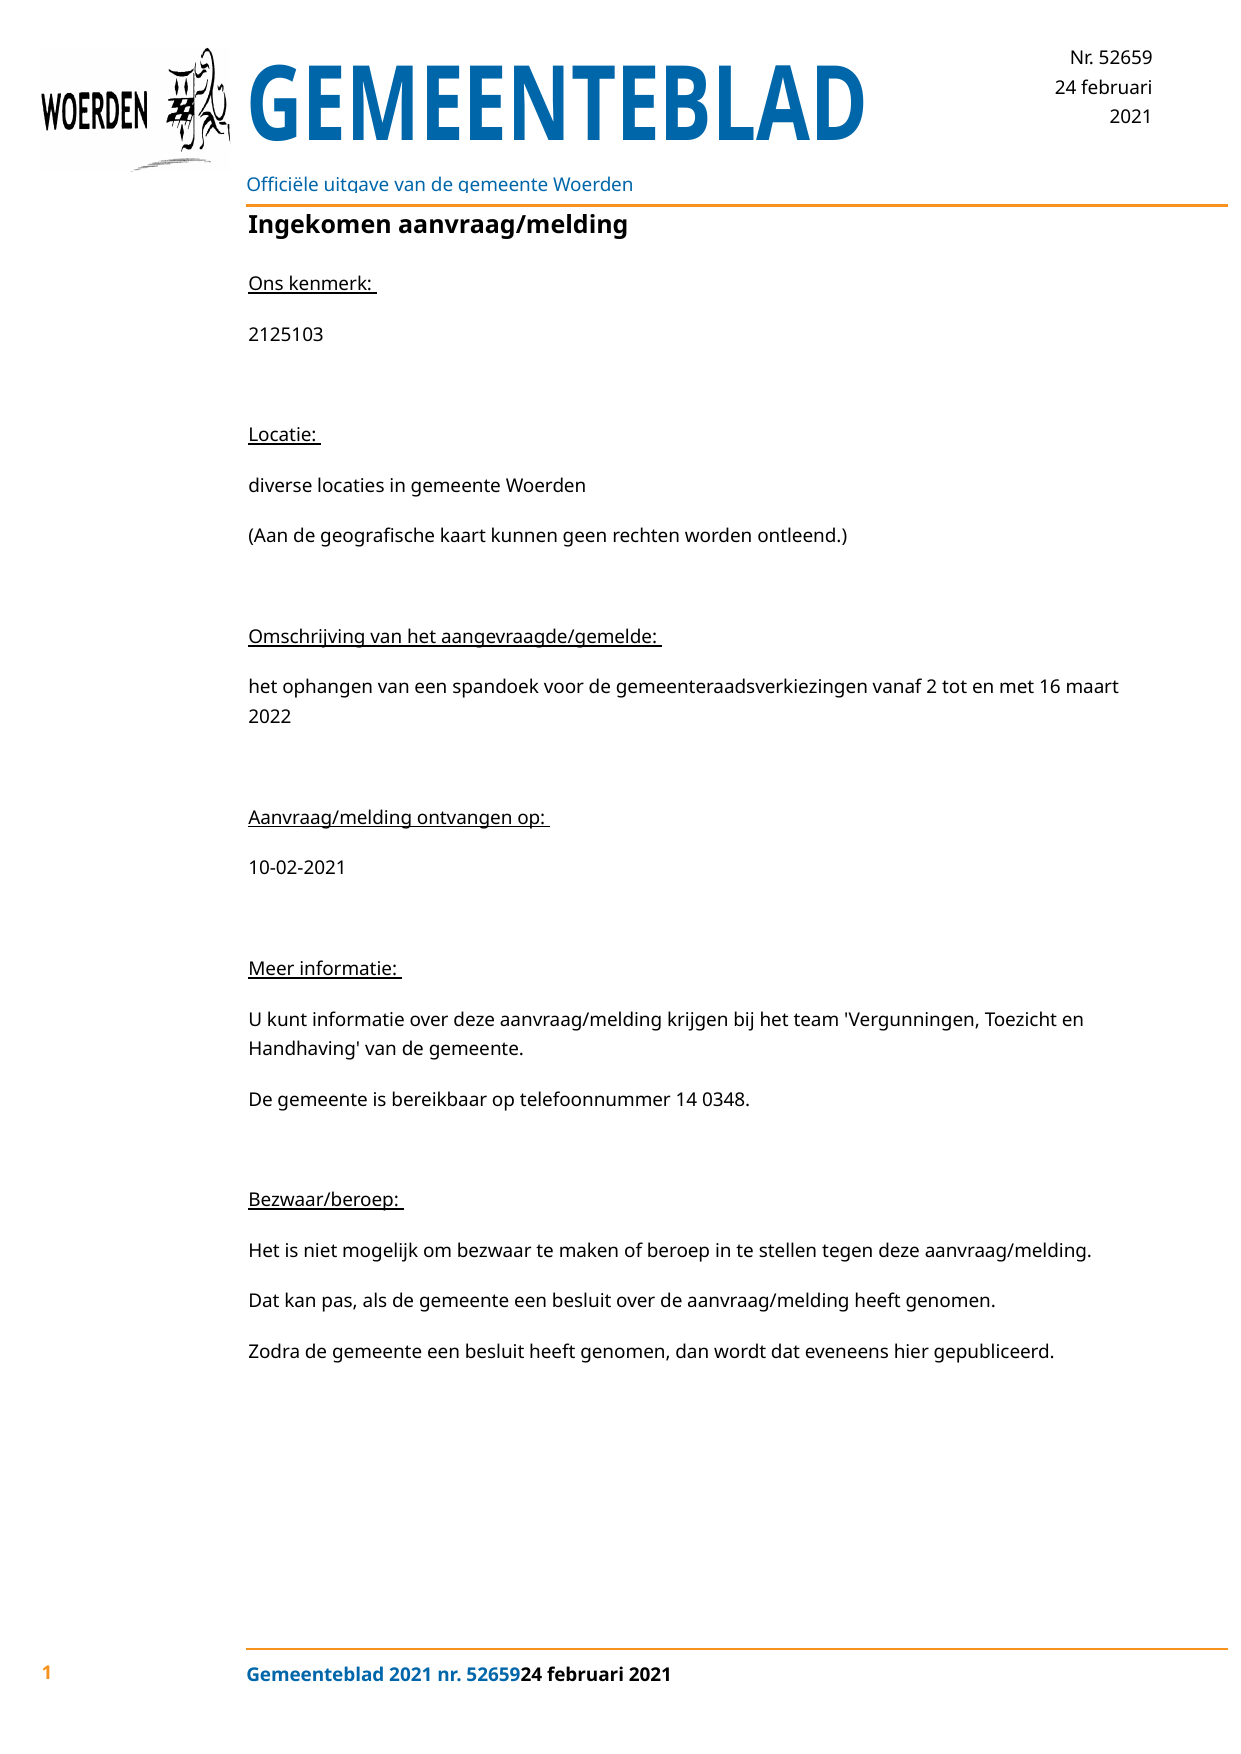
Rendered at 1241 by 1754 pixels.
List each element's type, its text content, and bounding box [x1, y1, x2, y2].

picture [41, 47, 231, 172]
text Ons kenmerk: [248, 270, 1152, 296]
text (Aan de geografische kaart kunnen geen rechten worden ontleend.) [248, 522, 1152, 548]
text De gemeente is bereikbaar op telefoonnummer 14 0348. [248, 1086, 1152, 1111]
text 2125103 [248, 321, 1152, 346]
text 10-02-2021 [248, 854, 1152, 880]
text Locatie: [248, 422, 1152, 447]
text Zodra de gemeente een besluit heeft genomen, dan wordt dat eveneens hier gepubliceerd. [248, 1338, 1152, 1363]
text Dat kan pas, als de gemeente een besluit over de aanvraag/melding heeft genomen. [248, 1287, 1152, 1313]
text Aanvraag/melding ontvangen op: [248, 804, 1152, 830]
text U kunt informatie over deze aanvraag/melding krijgen bij het team 'Vergunningen, Toezicht en Handhaving' van de gemeente. [248, 1006, 1152, 1061]
text Het is niet mogelijk om bezwaar te maken of beroep in te stellen tegen deze aanvraag/melding. [248, 1237, 1152, 1263]
text diverse locaties in gemeente Woerden [248, 472, 1152, 498]
text Bezwaar/beroep: [248, 1187, 1152, 1212]
text het ophangen van een spandoek voor de gemeenteraadsverkiezingen vanaf 2 tot en met 16 maart 2022 [248, 674, 1152, 729]
text Meer informatie: [248, 955, 1152, 981]
text Omschrijving van het aangevraagde/gemelde: [248, 623, 1152, 649]
text Ingekomen aanvraag/melding [248, 207, 1152, 241]
